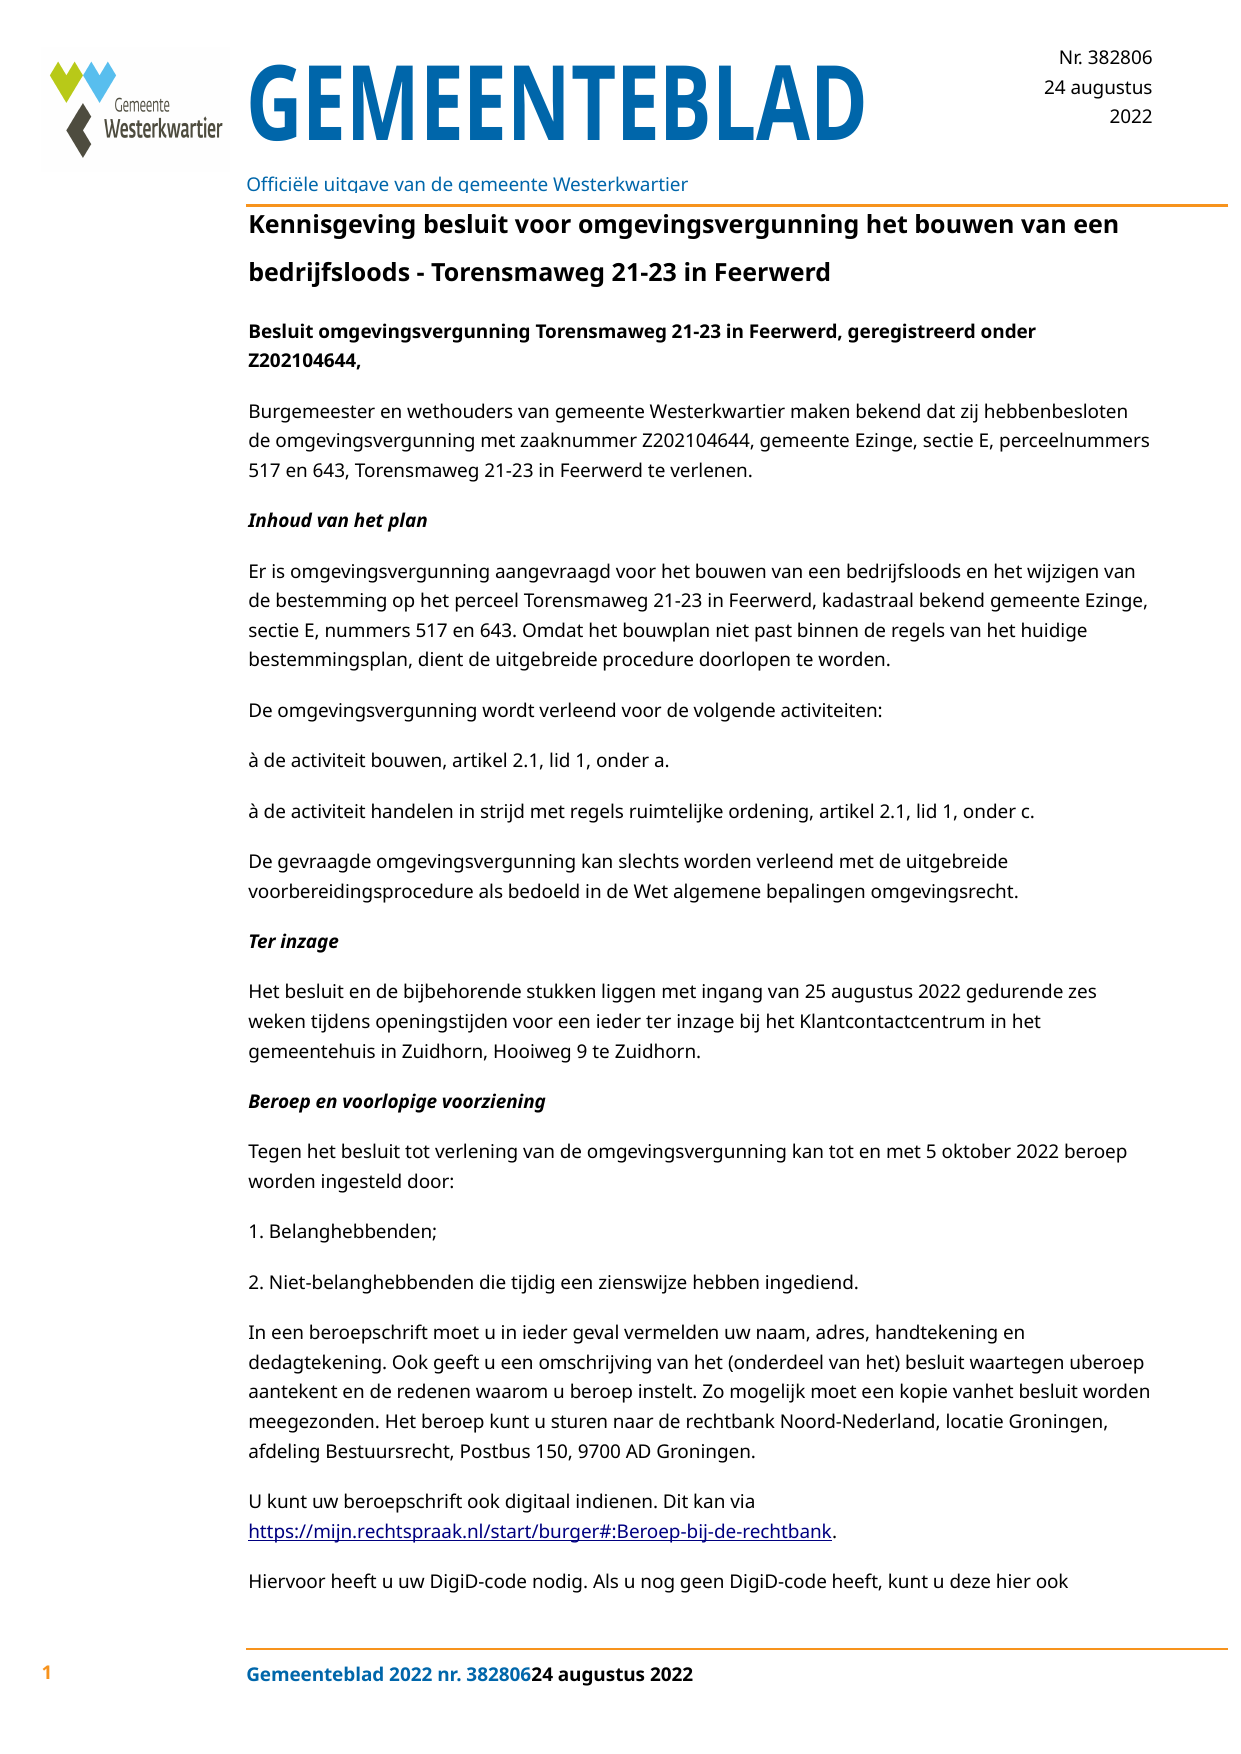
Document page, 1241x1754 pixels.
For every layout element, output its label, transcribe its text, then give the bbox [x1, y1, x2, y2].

text Het besluit en de bijbehorende stukken liggen met ingang van 25 augustus 2022 gedurende zes weken tijdens openingstijden voor een ieder ter inzage bij het Klantcontactcentrum in het gemeentehuis in Zuidhorn, Hooiweg 9 te Zuidhorn. [248, 979, 1152, 1064]
text 2. Niet-belanghebbenden die tijdig een zienswijze hebben ingediend. [248, 1269, 1152, 1295]
text Besluit omgevingsvergunning Torensmaweg 21-23 in Feerwerd, geregistreerd onder Z202104644, [248, 318, 1152, 373]
text U kunt uw beroepschrift ook digitaal indienen. Dit kan via https://mijn.rechtspraak.nl/start/burger#:Beroep-bij-de-rechtbank. [248, 1488, 1152, 1544]
picture [41, 47, 231, 172]
text De gevraagde omgevingsvergunning kan slechts worden verleend met de uitgebreide voorbereidingsprocedure als bedoeld in de Wet algemene bepalingen omgevingsrecht. [248, 848, 1152, 904]
text Hiervoor heeft u uw DigiD-code nodig. Als u nog geen DigiD-code heeft, kunt u deze hier ook [248, 1568, 1152, 1594]
text In een beroepschrift moet u in ieder geval vermelden uw naam, adres, handtekening en dedagtekening. Ook geeft u een omschrijving van het (onderdeel van het) besluit waartegen uberoep aantekent en de redenen waarom u beroep instelt. Zo mogelijk moet een kopie vanhet besluit worden meegezonden. Het beroep kunt u sturen naar de rechtbank Noord-Nederland, locatie Groningen, afdeling Bestuursrecht, Postbus 150, 9700 AD Groningen. [248, 1319, 1152, 1464]
text Ter inzage [248, 928, 1152, 954]
text Beroep en voorlopige voorziening [248, 1088, 1152, 1114]
text De omgevingsvergunning wordt verleend voor de volgende activiteiten: [248, 697, 1152, 723]
text Kennisgeving besluit voor omgevingsvergunning het bouwen van een bedrijfsloods - Torensmaweg 21-23 in Feerwerd [248, 207, 1152, 288]
text 1. Belanghebbenden; [248, 1219, 1152, 1244]
text Er is omgevingsvergunning aangevraagd voor het bouwen van een bedrijfsloods en het wijzigen van de bestemming op het perceel Torensmaweg 21-23 in Feerwerd, kadastraal bekend gemeente Ezinge, sectie E, nummers 517 en 643. Omdat het bouwplan niet past binnen de regels van het huidige bestemmingsplan, dient de uitgebreide procedure doorlopen te worden. [248, 558, 1152, 672]
text à de activiteit bouwen, artikel 2.1, lid 1, onder a. [248, 747, 1152, 773]
text à de activiteit handelen in strijd met regels ruimtelijke ordening, artikel 2.1, lid 1, onder c. [248, 798, 1152, 824]
text Tegen het besluit tot verlening van de omgevingsvergunning kan tot en met 5 oktober 2022 beroep worden ingesteld door: [248, 1139, 1152, 1194]
text Burgemeester en wethouders van gemeente Westerkwartier maken bekend dat zij hebbenbesloten de omgevingsvergunning met zaaknummer Z202104644, gemeente Ezinge, sectie E, perceelnummers 517 en 643, Torensmaweg 21-23 in Feerwerd te verlenen. [248, 398, 1152, 483]
text Inhoud van het plan [248, 507, 1152, 533]
